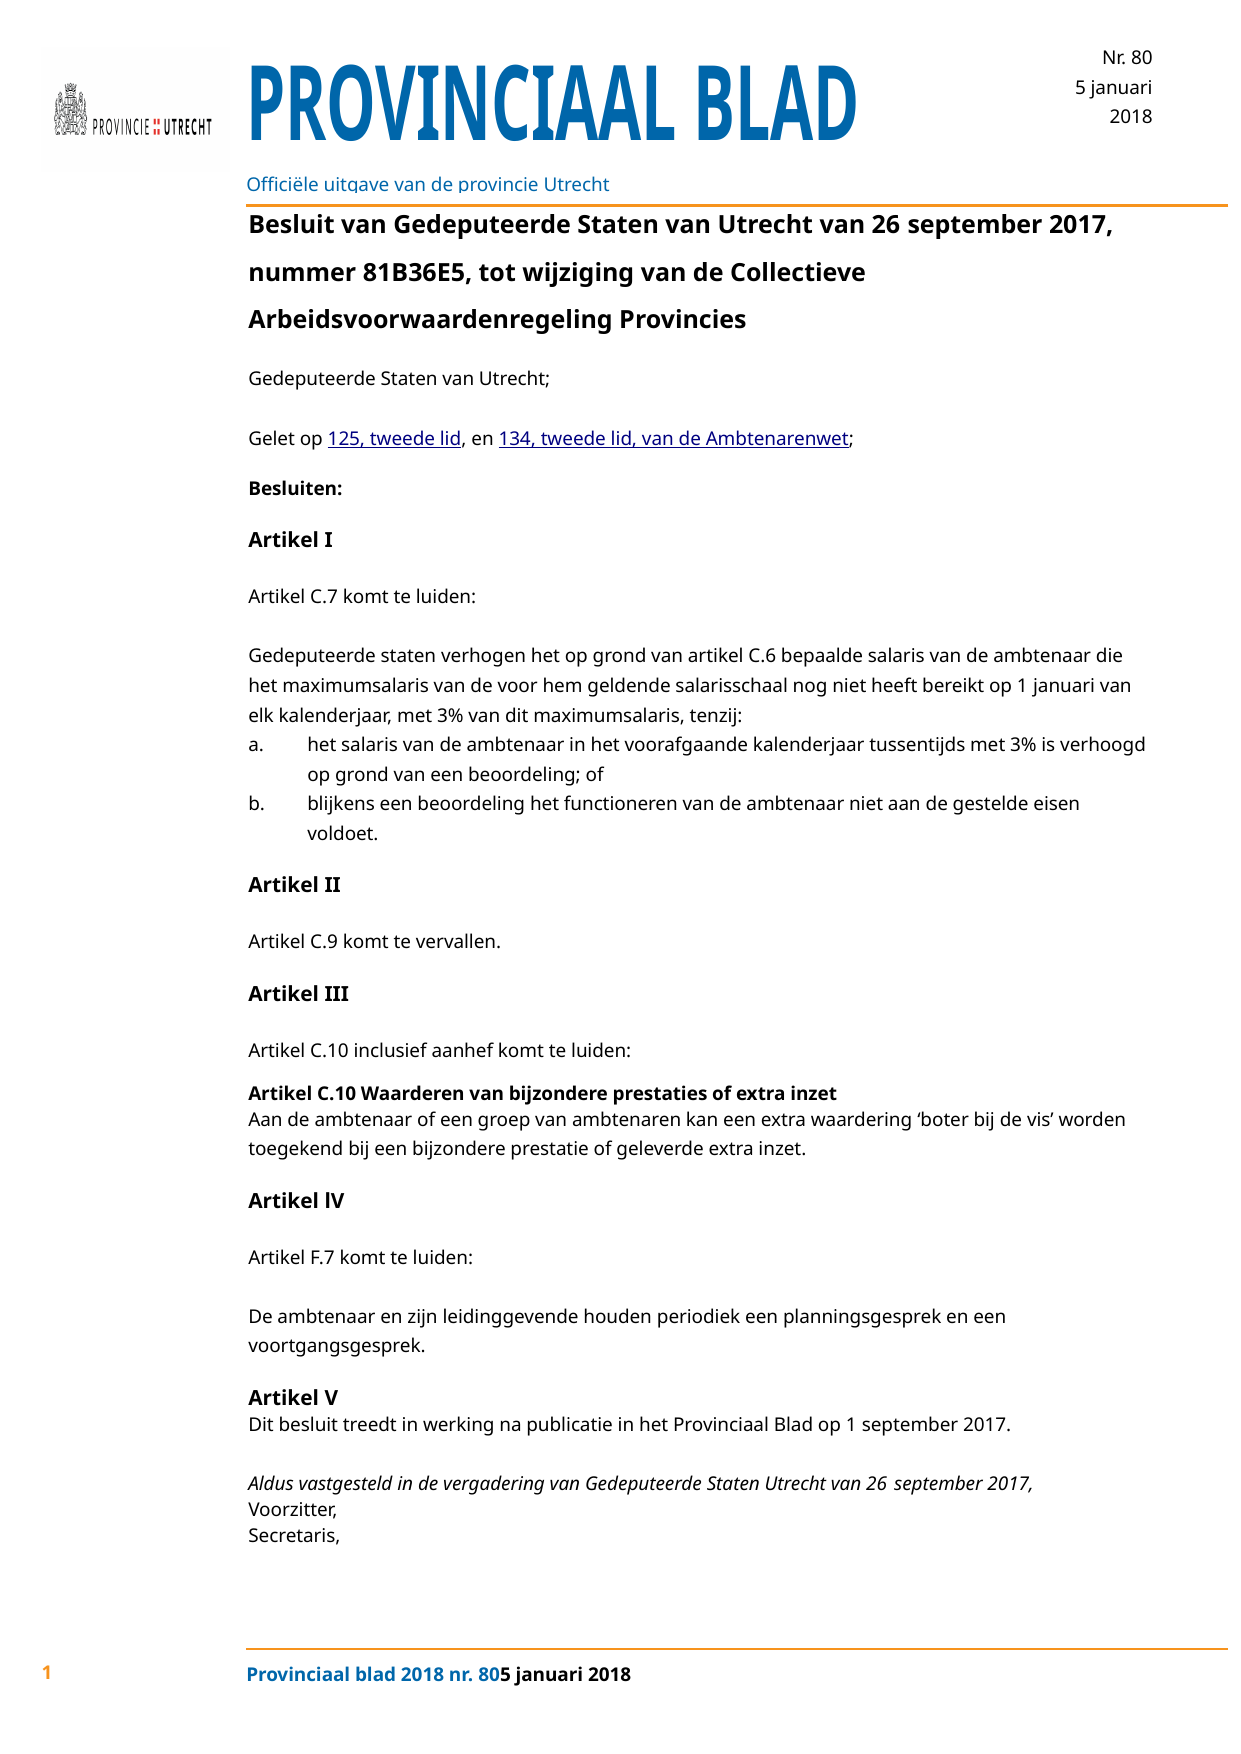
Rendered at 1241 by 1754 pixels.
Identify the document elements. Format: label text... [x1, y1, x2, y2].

text Artikel II [248, 871, 1152, 899]
text Besluit van Gedeputeerde Staten van Utrecht van 26 september 2017, nummer 81B36E5, tot wijziging van de Collectieve Arbeidsvoorwaardenregeling Provincies [248, 207, 1152, 336]
text De ambtenaar en zijn leidinggevende houden periodiek een planningsgesprek en een voortgangsgesprek. [248, 1303, 1152, 1358]
text Artikel V [248, 1383, 1152, 1411]
text Artikel C.10 inclusief aanhef komt te luiden: [248, 1037, 1152, 1063]
list blijkens een beoordeling het functioneren van de ambtenaar niet aan de gestelde eisen voldoet. [248, 791, 1152, 846]
text Gedeputeerde Staten van Utrecht; [248, 366, 1152, 391]
list het salaris van de ambtenaar in het voorafgaande kalenderjaar tussentijds met 3% is verhoogd op grond van een beoordeling; of [248, 731, 1152, 787]
text Besluiten: [248, 475, 1152, 501]
text Gedeputeerde staten verhogen het op grond van artikel C.6 bepaalde salaris van de ambtenaar die het maximumsalaris van de voor hem geldende salarisschaal nog niet heeft bereikt op 1 januari van elk kalenderjaar, met 3% van dit maximumsalaris, tenzij: [248, 643, 1152, 727]
text Artikel C.7 komt te luiden: [248, 583, 1152, 609]
text Artikel I [248, 525, 1152, 554]
text Voorzitter, [248, 1496, 1152, 1522]
text Secretaris, [248, 1522, 1152, 1548]
text Aan de ambtenaar of een groep van ambtenaren kan een extra waardering ‘boter bij de vis’ worden toegekend bij een bijzondere prestatie of geleverde extra inzet. [248, 1106, 1152, 1161]
text Artikel III [248, 979, 1152, 1007]
text Artikel C.10 Waarderen van bijzondere prestaties of extra inzet [248, 1080, 1152, 1106]
text Artikel F.7 komt te luiden: [248, 1244, 1152, 1269]
text Artikel lV [248, 1186, 1152, 1214]
text Dit besluit treedt in werking na publicatie in het Provinciaal Blad op 1 september 2017. [248, 1411, 1152, 1437]
picture [41, 47, 231, 172]
text Artikel C.9 komt te vervallen. [248, 928, 1152, 954]
text Gelet op 125, tweede lid, en 134, tweede lid, van de Ambtenarenwet; [248, 425, 1152, 450]
text Aldus vastgesteld in de vergadering van Gedeputeerde Staten Utrecht van 26 september 2017, [248, 1471, 1152, 1496]
